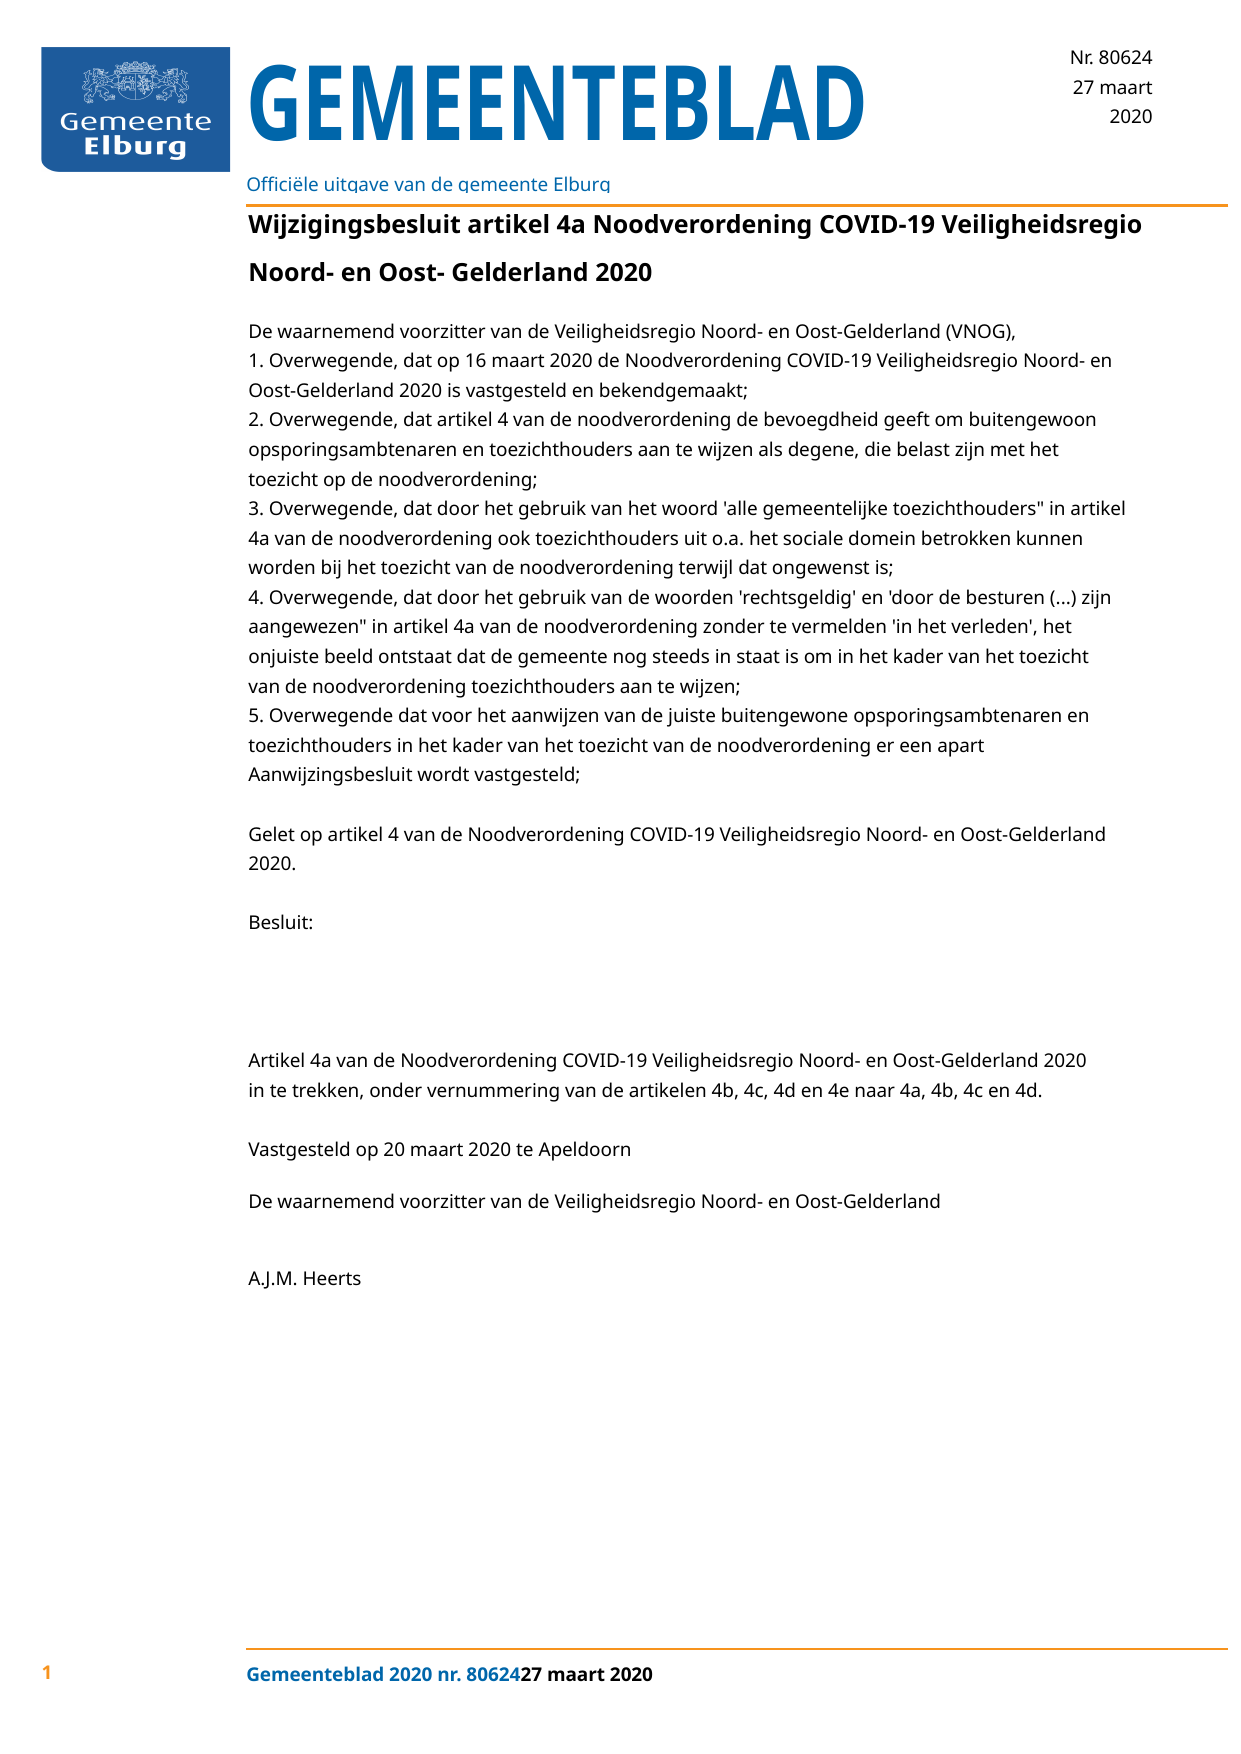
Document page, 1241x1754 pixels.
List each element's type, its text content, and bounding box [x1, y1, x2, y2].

text worden bij het toezicht van de noodverordening terwijl dat ongewenst is; [248, 554, 1152, 580]
text van de noodverordening toezichthouders aan te wijzen; [248, 673, 1152, 699]
text onjuiste beeld ontstaat dat de gemeente nog steeds in staat is om in het kader van het toezicht [248, 643, 1152, 669]
text De waarnemend voorzitter van de Veiligheidsregio Noord- en Oost-Gelderland [248, 1188, 1152, 1213]
text aangewezen" in artikel 4a van de noodverordening zonder te vermelden 'in het verleden', het [248, 614, 1152, 639]
picture [41, 47, 231, 172]
text toezichthouders in het kader van het toezicht van de noodverordening er een apart [248, 732, 1152, 758]
text 3. Overwegende, dat door het gebruik van het woord 'alle gemeentelijke toezichthouders" in artikel [248, 495, 1152, 521]
text Aanwijzingsbesluit wordt vastgesteld; [248, 762, 1152, 787]
text 4. Overwegende, dat door het gebruik van de woorden 'rechtsgeldig' en 'door de besturen (...) zijn [248, 584, 1152, 610]
text De waarnemend voorzitter van de Veiligheidsregio Noord- en Oost-Gelderland (VNOG), [248, 318, 1152, 344]
text 2. Overwegende, dat artikel 4 van de noodverordening de bevoegdheid geeft om buitengewoon [248, 407, 1152, 432]
text Vastgesteld op 20 maart 2020 te Apeldoorn [248, 1136, 1152, 1162]
text opsporingsambtenaren en toezichthouders aan te wijzen als degene, die belast zijn met het [248, 436, 1152, 462]
text Besluit: [248, 909, 1152, 935]
text 4a van de noodverordening ook toezichthouders uit o.a. het sociale domein betrokken kunnen [248, 525, 1152, 551]
text A.J.M. Heerts [248, 1265, 1152, 1291]
text Gelet op artikel 4 van de Noodverordening COVID-19 Veiligheidsregio Noord- en Oost-Gelderland [248, 821, 1152, 847]
text in te trekken, onder vernummering van de artikelen 4b, 4c, 4d en 4e naar 4a, 4b, 4c en 4d. [248, 1077, 1152, 1103]
text 5. Overwegende dat voor het aanwijzen van de juiste buitengewone opsporingsambtenaren en [248, 702, 1152, 728]
text toezicht op de noodverordening; [248, 466, 1152, 492]
text Oost-Gelderland 2020 is vastgesteld en bekendgemaakt; [248, 377, 1152, 403]
text 2020. [248, 850, 1152, 876]
text 1. Overwegende, dat op 16 maart 2020 de Noodverordening COVID-19 Veiligheidsregio Noord- en [248, 347, 1152, 373]
text Wijzigingsbesluit artikel 4a Noodverordening COVID-19 Veiligheidsregio Noord- en Oost- Gelderland 2020 [248, 207, 1152, 288]
text Artikel 4a van de Noodverordening COVID-19 Veiligheidsregio Noord- en Oost-Gelderland 2020 [248, 1048, 1152, 1073]
